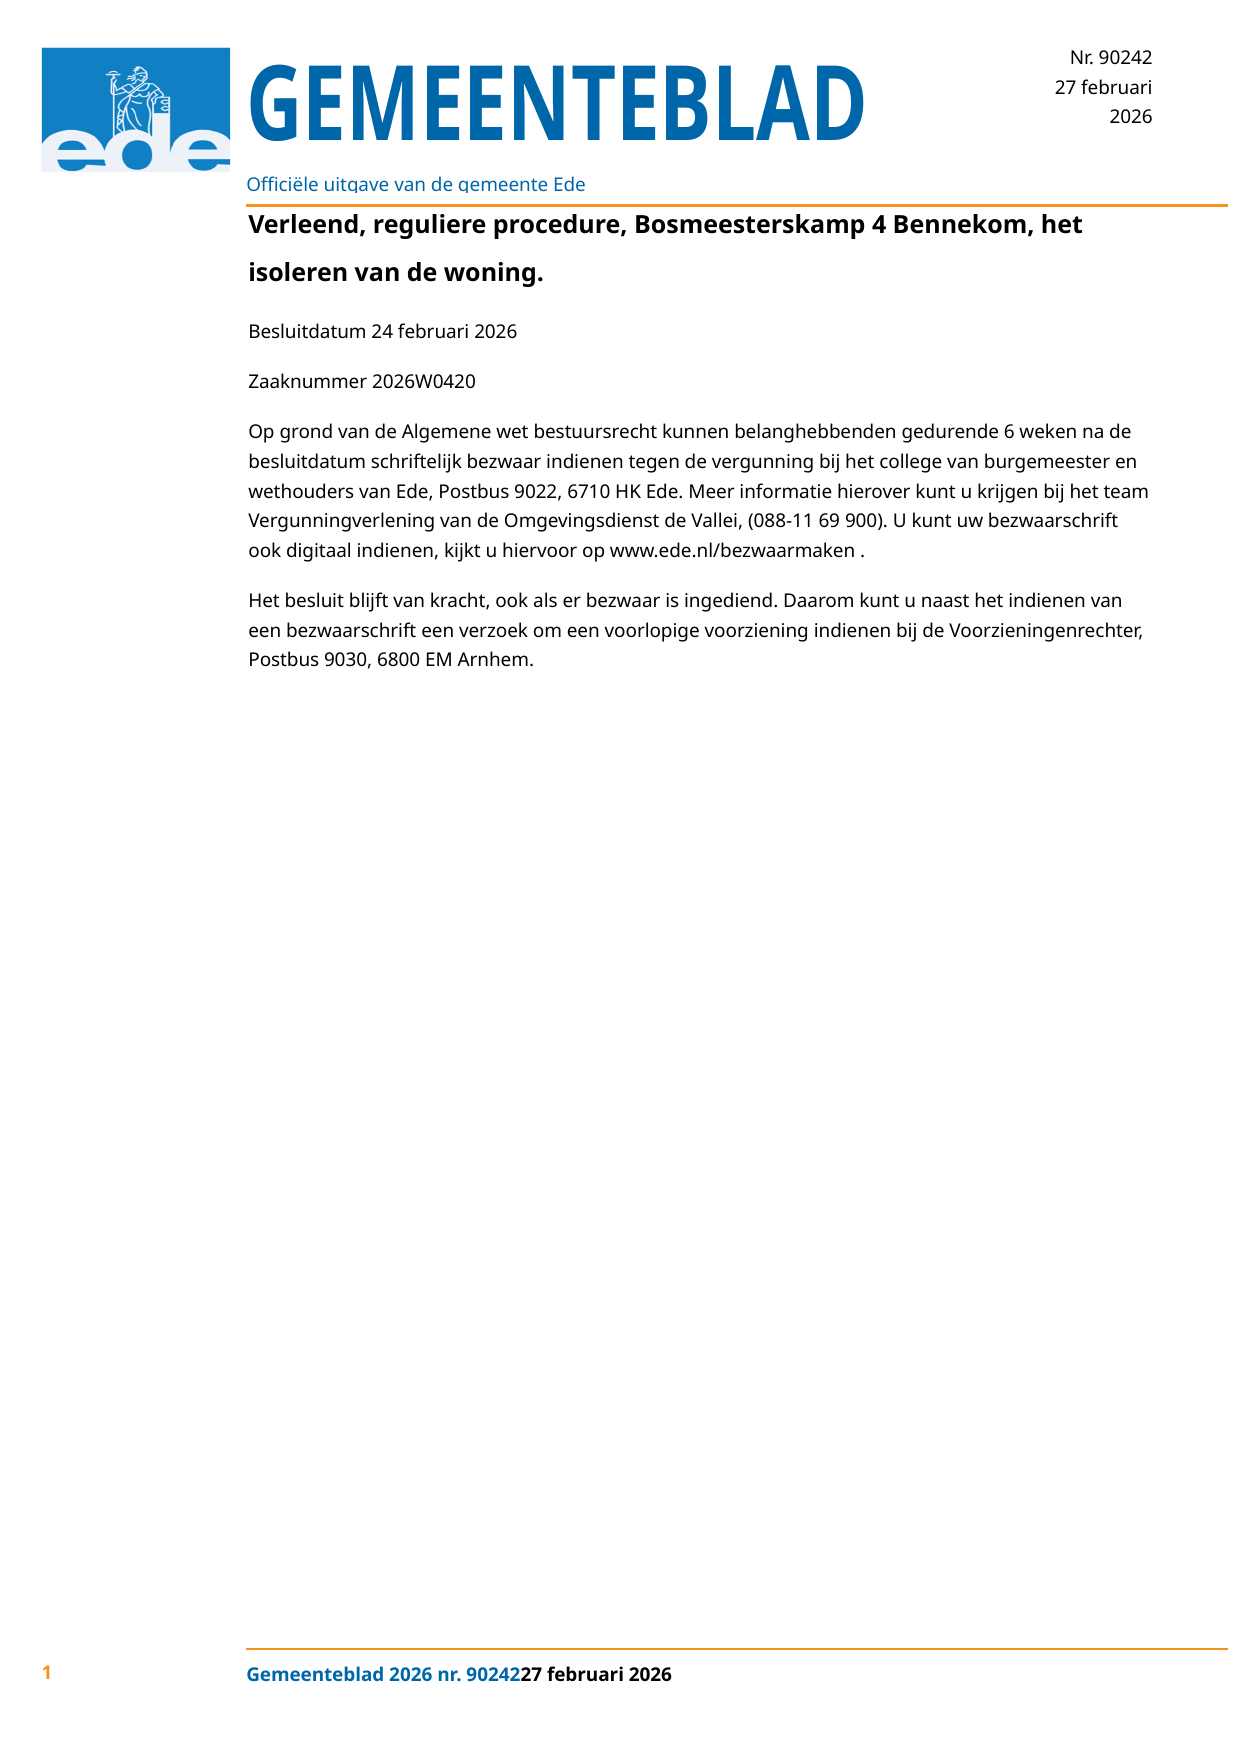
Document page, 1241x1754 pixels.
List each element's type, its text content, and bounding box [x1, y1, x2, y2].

picture [41, 47, 231, 172]
text Op grond van de Algemene wet bestuursrecht kunnen belanghebbenden gedurende 6 weken na de besluitdatum schriftelijk bezwaar indienen tegen de vergunning bij het college van burgemeester en wethouders van Ede, Postbus 9022, 6710 HK Ede. Meer informatie hierover kunt u krijgen bij het team Vergunningverlening van de Omgevingsdienst de Vallei, (088-11 69 900). U kunt uw bezwaarschrift ook digitaal indienen, kijkt u hiervoor op www.ede.nl/bezwaarmaken . [248, 419, 1152, 563]
text Verleend, reguliere procedure, Bosmeesterskamp 4 Bennekom, het isoleren van de woning. [248, 207, 1152, 288]
text Zaaknummer 2026W0420 [248, 368, 1152, 394]
text Besluitdatum 24 februari 2026 [248, 318, 1152, 344]
text Het besluit blijft van kracht, ook als er bezwaar is ingediend. Daarom kunt u naast het indienen van een bezwaarschrift een verzoek om een voorlopige voorziening indienen bij de Voorzieningenrechter, Postbus 9030, 6800 EM Arnhem. [248, 587, 1152, 672]
